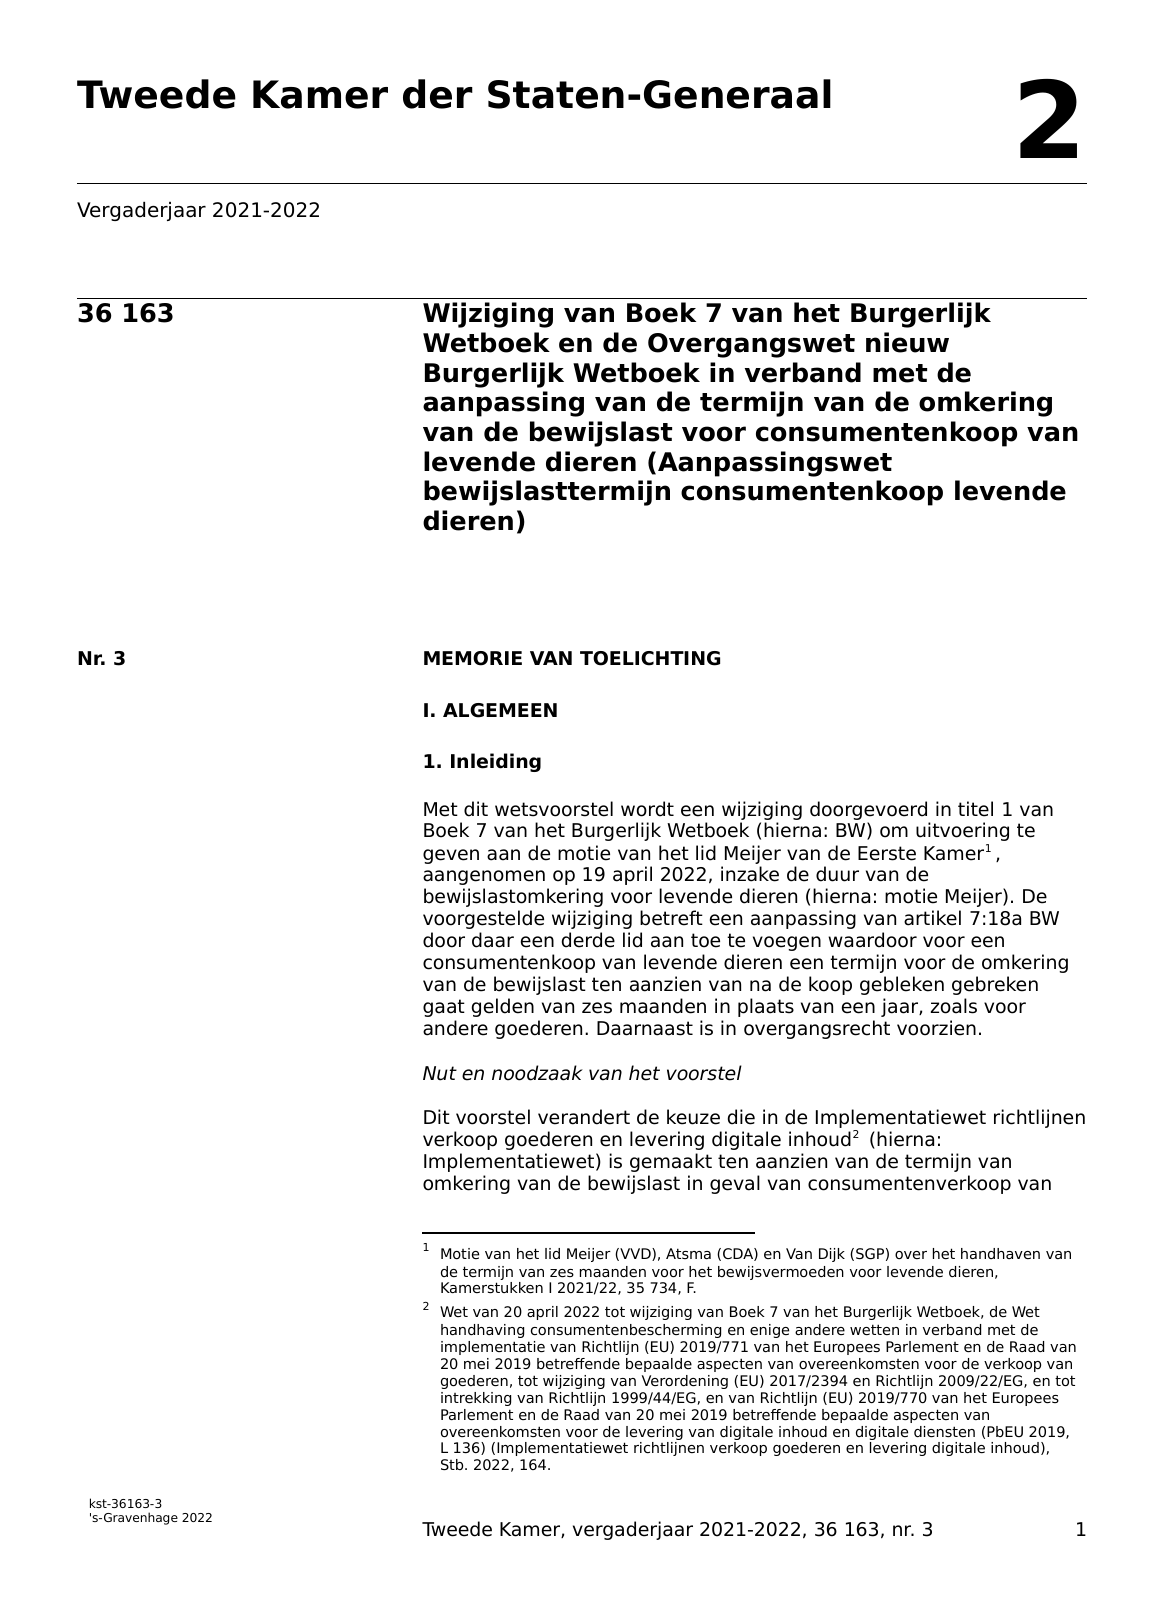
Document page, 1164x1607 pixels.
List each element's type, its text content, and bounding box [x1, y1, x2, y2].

text Met dit wetsvoorstel wordt een wijziging doorgevoerd in titel 1 van Boek 7 van het Burgerlijk Wetboek (hierna: BW) om uitvoering te geven aan de motie van het lid Meijer van de Eerste Kamer, aangenomen op 19 april 2022, inzake de duur van de bewijslastomkering voor levende dieren (hierna: motie Meijer). De voorgestelde wijziging betreft een aanpassing van artikel 7:18a BW door daar een derde lid aan toe te voegen waardoor voor een consumentenkoop van levende dieren een termijn voor de omkering van de bewijslast ten aanzien van na de koop gebleken gebreken gaat gelden van zes maanden in plaats van een jaar, zoals voor andere goederen. Daarnaast is in overgangsrecht voorzien. [422, 798, 1087, 1040]
table_header Tweede Kamer der Staten-Generaal [77, 59, 886, 183]
subtitle I. ALGEMEEN [422, 699, 1087, 721]
text Motie van het lid Meijer (VVD), Atsma (CDA) en Van Dijk (SGP) over het handhaven van de termijn van zes maanden voor het bewijsvermoeden voor levende dieren, Kamerstukken I 2021/22, 35 734, F. [422, 1242, 1087, 1297]
subtitle 1. Inleiding [422, 751, 1087, 773]
table_cell Vergaderjaar 2021-2022 [77, 184, 1087, 298]
table_header 2 [886, 59, 1087, 183]
subtitle Nr. 3 MEMORIE VAN TOELICHTING [77, 647, 1087, 669]
text kst-36163-3 [88, 1497, 323, 1511]
subtitle 36 163 Wijziging van Boek 7 van het Burgerlijk Wetboek en de Overgangswet nieuw Burgerlijk Wetboek in verband met de aanpassing van de termijn van de omkering van de bewijslast voor consumentenkoop van levende dieren (Aanpassingswet bewijslasttermijn consumentenkoop levende dieren) [77, 299, 1087, 536]
text Dit voorstel verandert de keuze die in de Implementatiewet richtlijnen verkoop goederen en levering digitale inhoud (hierna: Implementatiewet) is gemaakt ten aanzien van de termijn van omkering van de bewijslast in geval van consumentenverkoop van [422, 1107, 1087, 1194]
text Wet van 20 april 2022 tot wijziging van Boek 7 van het Burgerlijk Wetboek, de Wet handhaving consumentenbescherming en enige andere wetten in verband met de implementatie van Richtlijn (EU) 2019/771 van het Europees Parlement en de Raad van 20 mei 2019 betreffende bepaalde aspecten van overeenkomsten voor de verkoop van goederen, tot wijziging van Verordening (EU) 2017/2394 en Richtlijn 2009/22/EG, en tot intrekking van Richtlijn 1999/44/EG, en van Richtlijn (EU) 2019/770 van het Europees Parlement en de Raad van 20 mei 2019 betreffende bepaalde aspecten van overeenkomsten voor de levering van digitale inhoud en digitale diensten (PbEU 2019, L 136) (Implementatiewet richtlijnen verkoop goederen en levering digitale inhoud), Stb. 2022, 164. [422, 1300, 1087, 1474]
subtitle Nut en noodzaak van het voorstel [422, 1062, 1087, 1084]
text 's-Gravenhage 2022 [88, 1511, 323, 1525]
